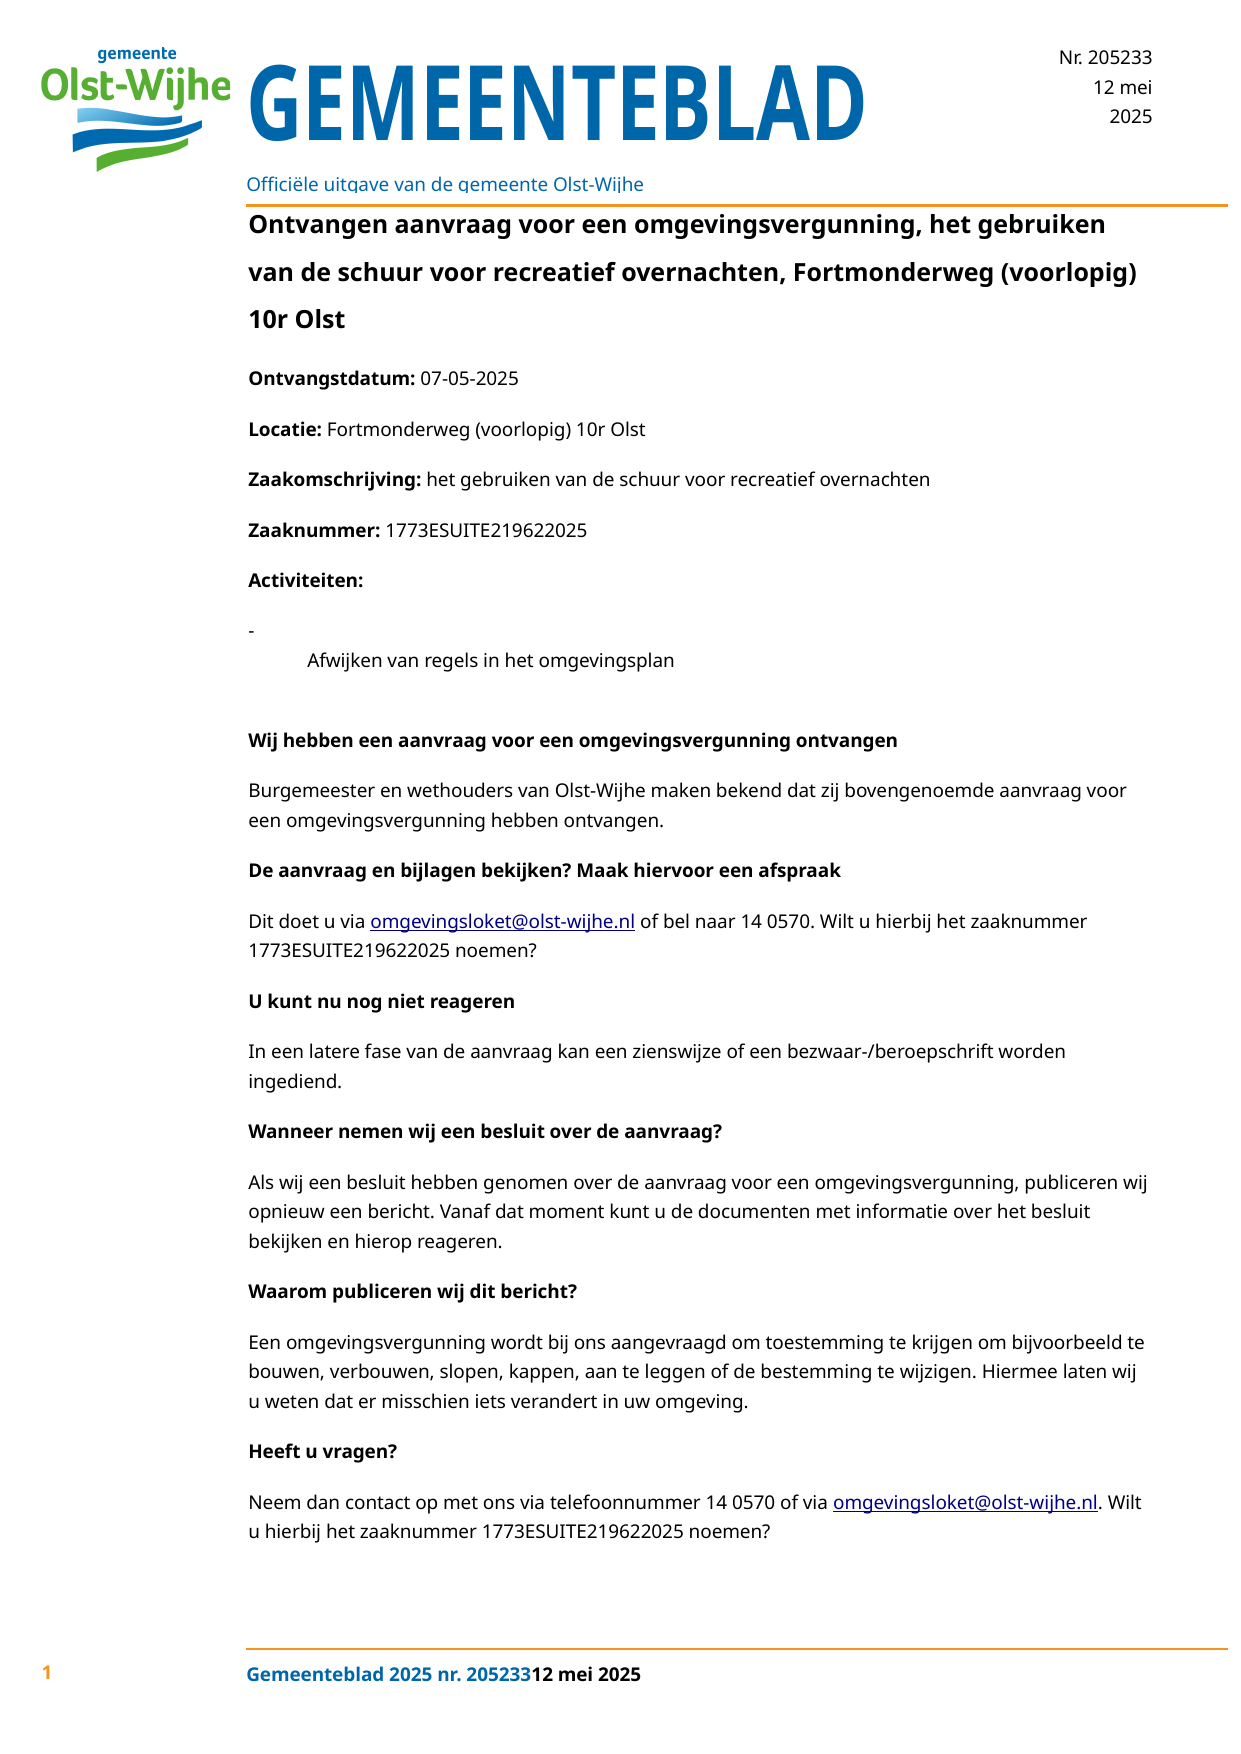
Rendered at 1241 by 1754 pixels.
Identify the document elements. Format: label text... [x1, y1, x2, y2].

text Neem dan contact op met ons via telefoonnummer 14 0570 of via omgevingsloket@olst-wijhe.nl. Wilt u hierbij het zaaknummer 1773ESUITE219622025 noemen? [248, 1489, 1152, 1544]
text Als wij een besluit hebben genomen over de aanvraag voor een omgevingsvergunning, publiceren wij opnieuw een bericht. Vanaf dat moment kunt u de documenten met informatie over het besluit bekijken en hierop reageren. [248, 1169, 1152, 1254]
text Een omgevingsvergunning wordt bij ons aangevraagd om toestemming te krijgen om bijvoorbeeld te bouwen, verbouwen, slopen, kappen, aan te leggen of de bestemming te wijzigen. Hiermee laten wij u weten dat er misschien iets verandert in uw omgeving. [248, 1329, 1152, 1414]
text Ontvangstdatum: 07-05-2025 [248, 366, 1152, 391]
picture [41, 47, 231, 172]
text Dit doet u via omgevingsloket@olst-wijhe.nl of bel naar 14 0570. Wilt u hierbij het zaaknummer 1773ESUITE219622025 noemen? [248, 908, 1152, 963]
text Waarom publiceren wij dit bericht? [248, 1278, 1152, 1304]
text Heeft u vragen? [248, 1438, 1152, 1464]
text Wij hebben een aanvraag voor een omgevingsvergunning ontvangen [248, 727, 1152, 753]
text De aanvraag en bijlagen bekijken? Maak hiervoor een afspraak [248, 858, 1152, 883]
text U kunt nu nog niet reageren [248, 988, 1152, 1014]
text In een latere fase van de aanvraag kan een zienswijze of een bezwaar-/beroepschrift worden ingediend. [248, 1038, 1152, 1094]
text Zaaknummer: 1773ESUITE219622025 [248, 517, 1152, 542]
list Afwijken van regels in het omgevingsplan [248, 647, 1152, 673]
text Wanneer nemen wij een besluit over de aanvraag? [248, 1118, 1152, 1144]
text Activiteiten: [248, 567, 1152, 593]
text Burgemeester en wethouders van Olst-Wijhe maken bekend dat zij bovengenoemde aanvraag voor een omgevingsvergunning hebben ontvangen. [248, 778, 1152, 833]
text Locatie: Fortmonderweg (voorlopig) 10r Olst [248, 416, 1152, 442]
text Ontvangen aanvraag voor een omgevingsvergunning, het gebruiken van de schuur voor recreatief overnachten, Fortmonderweg (voorlopig) 10r Olst [248, 207, 1152, 336]
text Zaakomschrijving: het gebruiken van de schuur voor recreatief overnachten [248, 466, 1152, 492]
